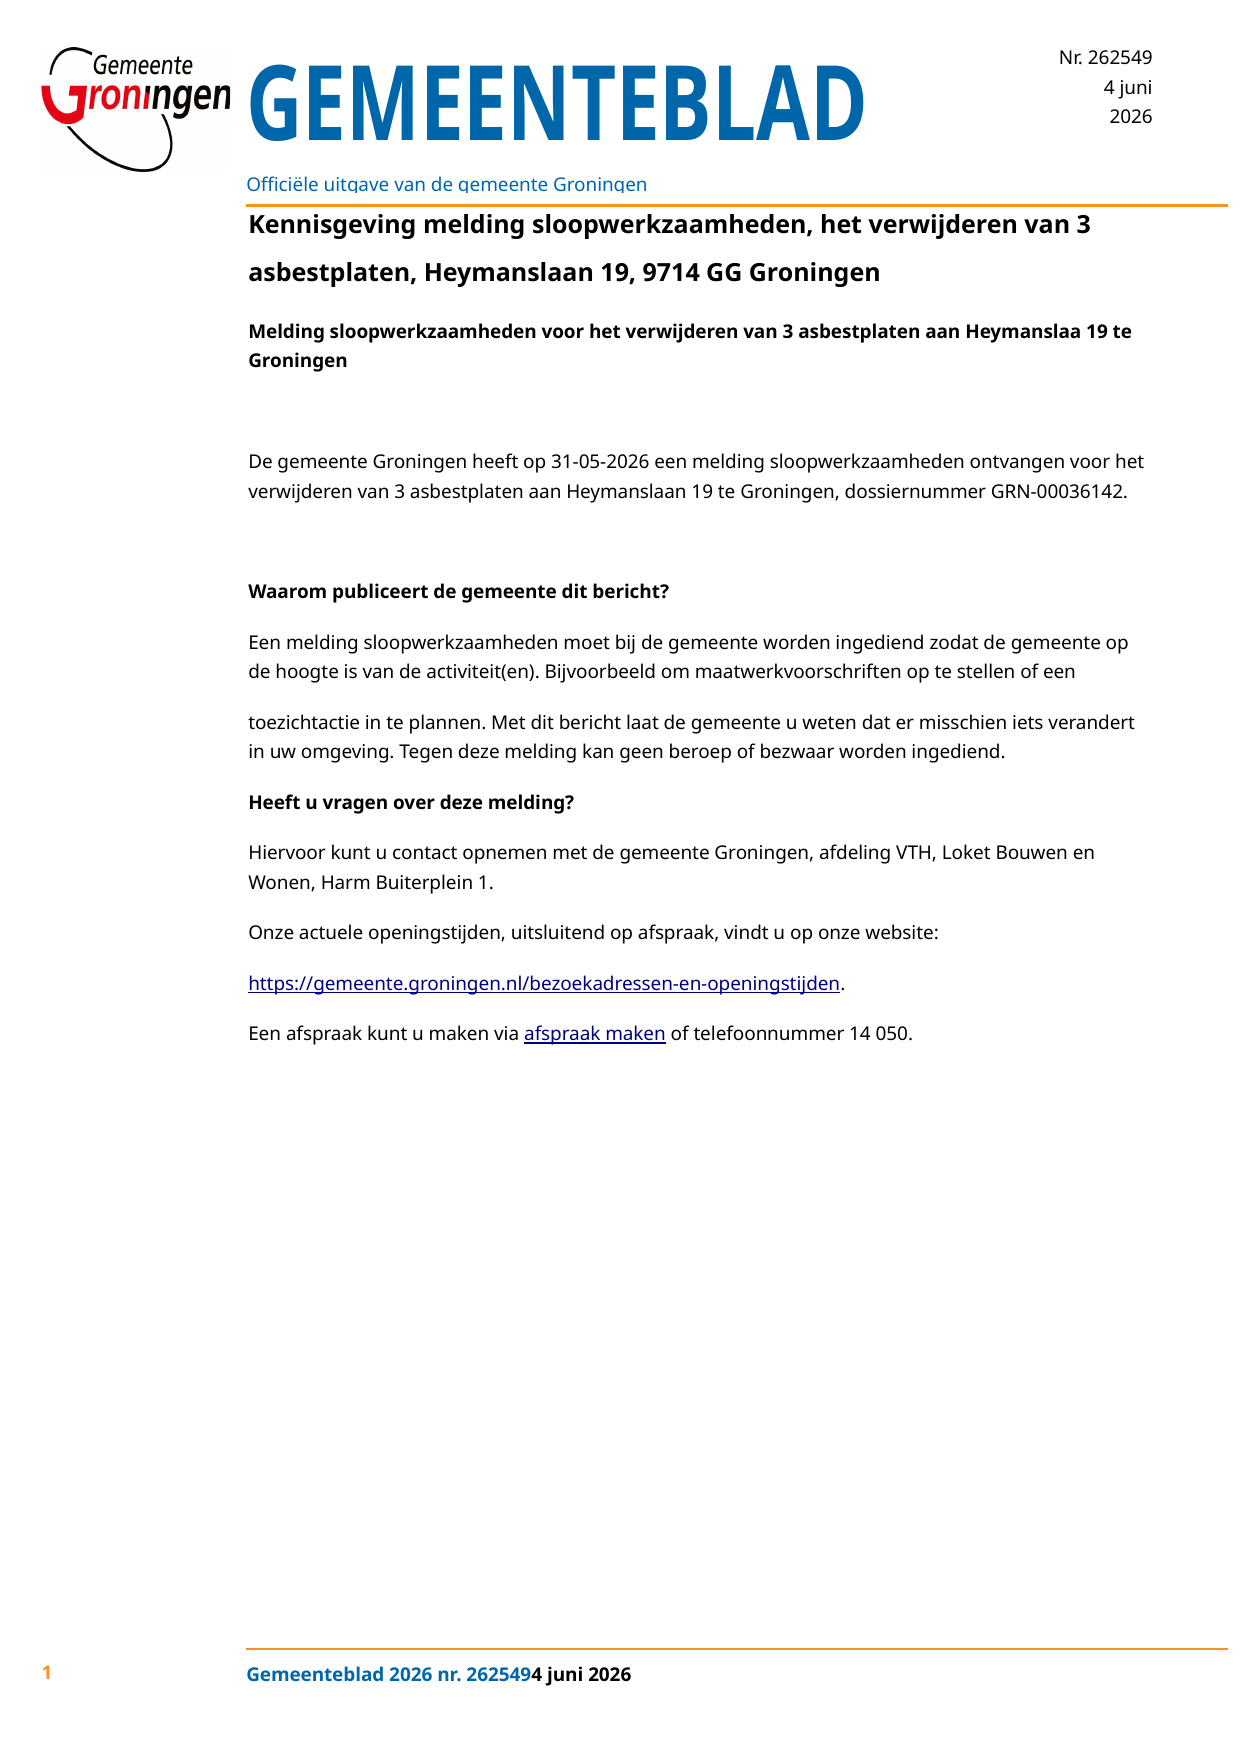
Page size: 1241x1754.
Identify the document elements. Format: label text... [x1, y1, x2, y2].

text Kennisgeving melding sloopwerkzaamheden, het verwijderen van 3 asbestplaten, Heymanslaan 19, 9714 GG Groningen [248, 207, 1152, 288]
text toezichtactie in te plannen. Met dit bericht laat de gemeente u weten dat er misschien iets verandert in uw omgeving. Tegen deze melding kan geen beroep of bezwaar worden ingediend. [248, 709, 1152, 764]
text https://gemeente.groningen.nl/bezoekadressen-en-openingstijden. [248, 970, 1152, 996]
text Een melding sloopwerkzaamheden moet bij de gemeente worden ingediend zodat de gemeente op de hoogte is van de activiteit(en). Bijvoorbeeld om maatwerkvoorschriften op te stellen of een [248, 629, 1152, 684]
text De gemeente Groningen heeft op 31-05-2026 een melding sloopwerkzaamheden ontvangen voor het verwijderen van 3 asbestplaten aan Heymanslaan 19 te Groningen, dossiernummer GRN-00036142. [248, 448, 1152, 504]
text Hiervoor kunt u contact opnemen met de gemeente Groningen, afdeling VTH, Loket Bouwen en Wonen, Harm Buiterplein 1. [248, 839, 1152, 895]
text Een afspraak kunt u maken via afspraak maken of telefoonnummer 14 050. [248, 1020, 1152, 1046]
text Waarom publiceert de gemeente dit bericht? [248, 579, 1152, 604]
text Melding sloopwerkzaamheden voor het verwijderen van 3 asbestplaten aan Heymanslaa 19 te Groningen [248, 318, 1152, 373]
text Heeft u vragen over deze melding? [248, 789, 1152, 815]
text Onze actuele openingstijden, uitsluitend op afspraak, vindt u op onze website: [248, 919, 1152, 945]
picture [41, 47, 231, 172]
